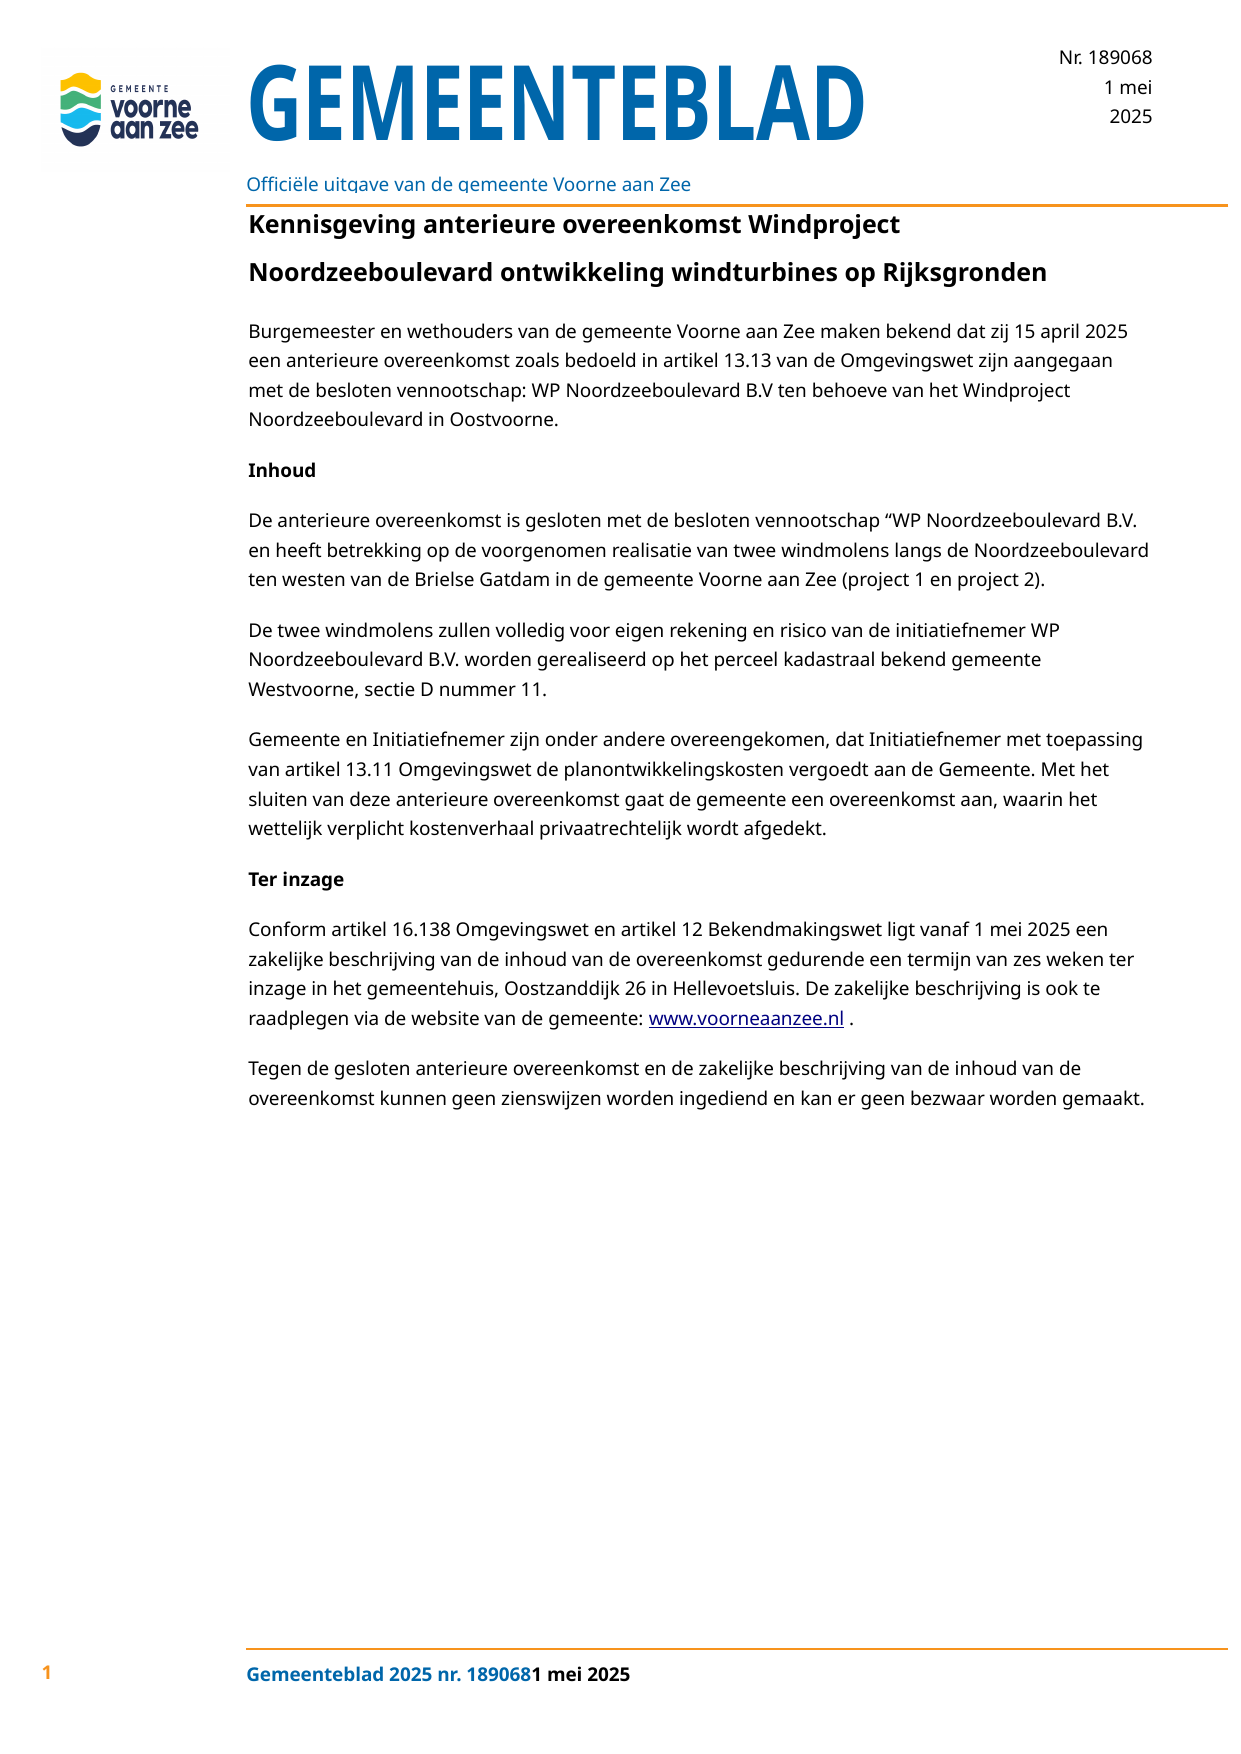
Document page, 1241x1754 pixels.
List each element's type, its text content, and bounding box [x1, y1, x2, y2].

text Ter inzage [248, 866, 1152, 892]
text De twee windmolens zullen volledig voor eigen rekening en risico van de initiatiefnemer WP Noordzeeboulevard B.V. worden gerealiseerd op het perceel kadastraal bekend gemeente Westvoorne, sectie D nummer 11. [248, 617, 1152, 702]
text Conform artikel 16.138 Omgevingswet en artikel 12 Bekendmakingswet ligt vanaf 1 mei 2025 een zakelijke beschrijving van de inhoud van de overeenkomst gedurende een termijn van zes weken ter inzage in het gemeentehuis, Oostzanddijk 26 in Hellevoetsluis. De zakelijke beschrijving is ook te raadplegen via de website van de gemeente: www.voorneaanzee.nl . [248, 916, 1152, 1031]
text Kennisgeving anterieure overeenkomst Windproject Noordzeeboulevard ontwikkeling windturbines op Rijksgronden [248, 207, 1152, 288]
text Burgemeester en wethouders van de gemeente Voorne aan Zee maken bekend dat zij 15 april 2025 een anterieure overeenkomst zoals bedoeld in artikel 13.13 van de Omgevingswet zijn aangegaan met de besloten vennootschap: WP Noordzeeboulevard B.V ten behoeve van het Windproject Noordzeeboulevard in Oostvoorne. [248, 318, 1152, 432]
picture [41, 47, 231, 172]
text Gemeente en Initiatiefnemer zijn onder andere overeengekomen, dat Initiatiefnemer met toepassing van artikel 13.11 Omgevingswet de planontwikkelingskosten vergoedt aan de Gemeente. Met het sluiten van deze anterieure overeenkomst gaat de gemeente een overeenkomst aan, waarin het wettelijk verplicht kostenverhaal privaatrechtelijk wordt afgedekt. [248, 727, 1152, 841]
text Tegen de gesloten anterieure overeenkomst en de zakelijke beschrijving van de inhoud van de overeenkomst kunnen geen zienswijzen worden ingediend en kan er geen bezwaar worden gemaakt. [248, 1055, 1152, 1111]
text Inhoud [248, 457, 1152, 483]
text De anterieure overeenkomst is gesloten met de besloten vennootschap “WP Noordzeeboulevard B.V. en heeft betrekking op de voorgenomen realisatie van twee windmolens langs de Noordzeeboulevard ten westen van de Brielse Gatdam in de gemeente Voorne aan Zee (project 1 en project 2). [248, 507, 1152, 592]
